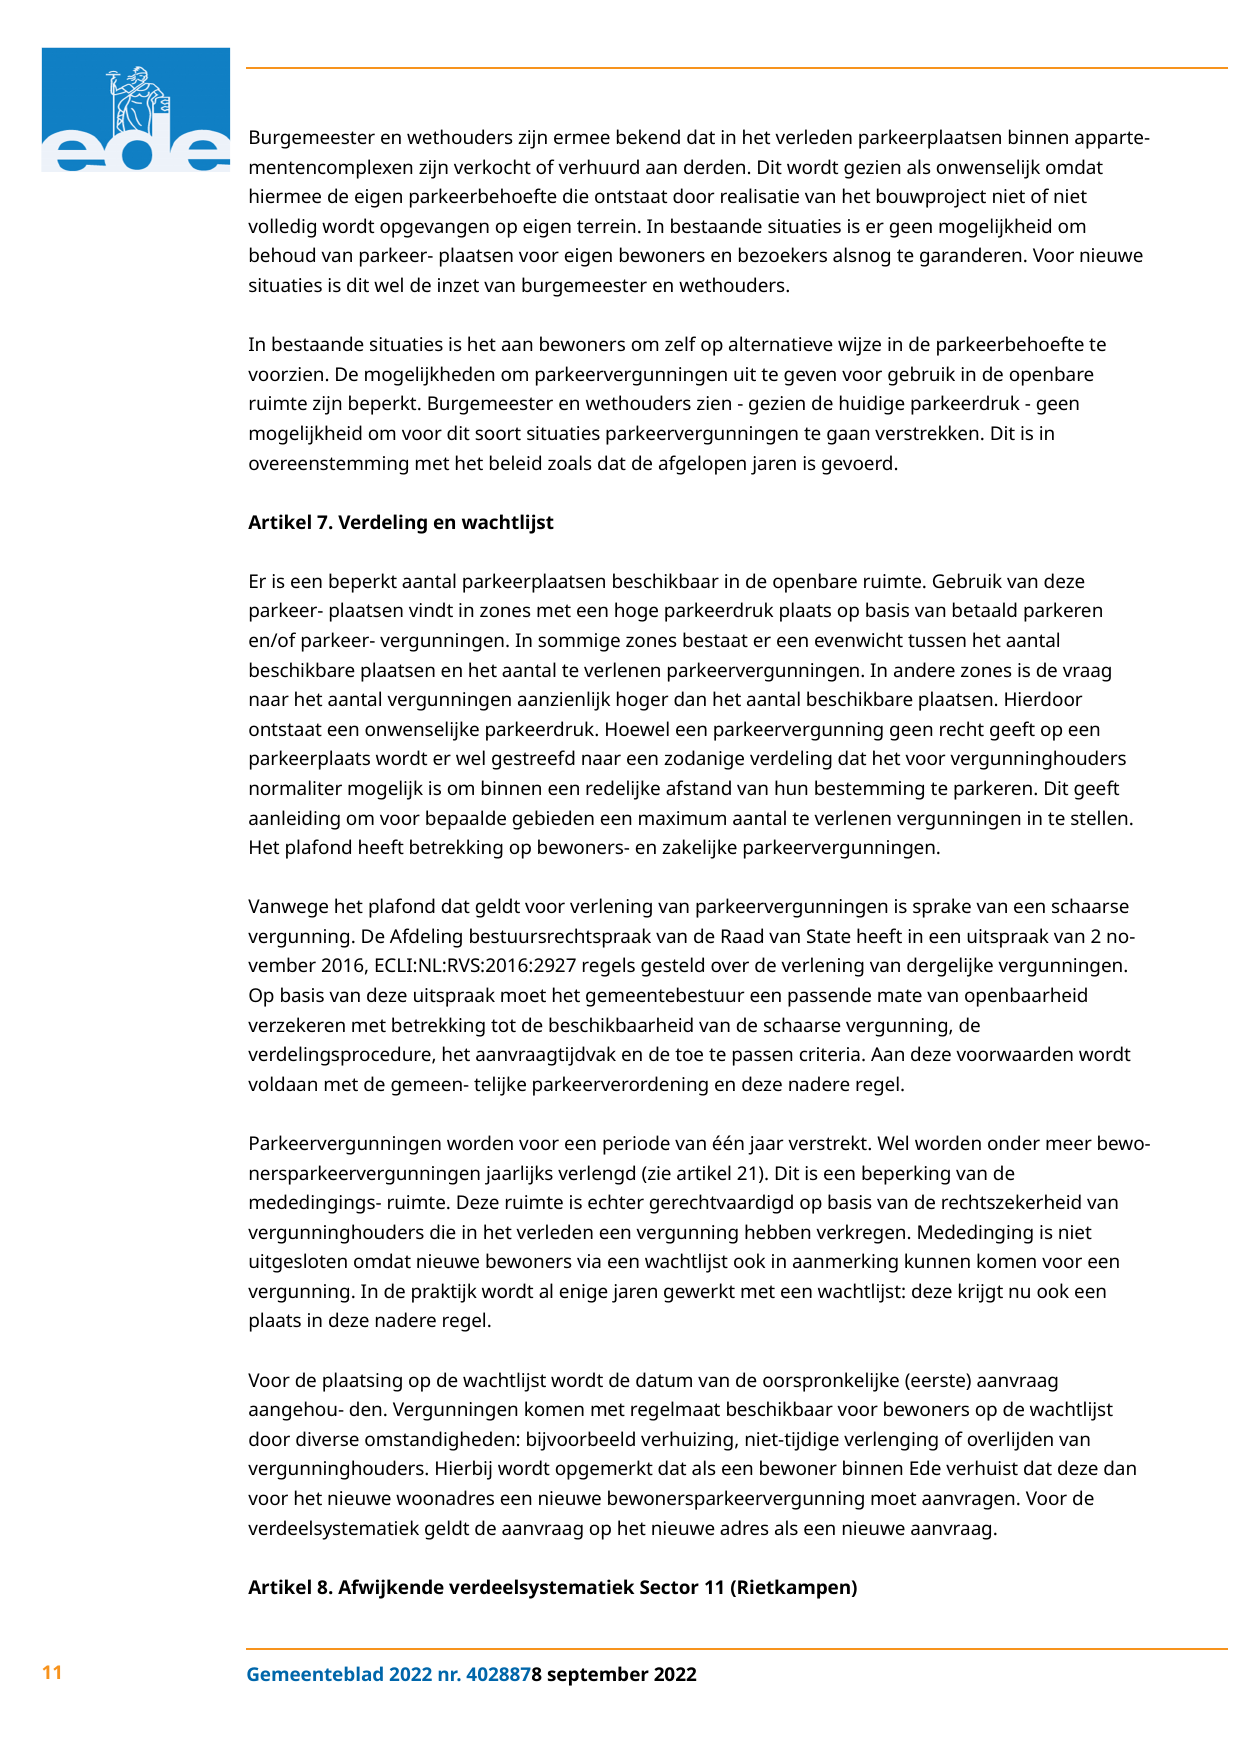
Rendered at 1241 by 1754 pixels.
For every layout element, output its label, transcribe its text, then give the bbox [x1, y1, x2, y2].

text Voor de plaatsing op de wachtlijst wordt de datum van de oorspronkelijke (eerste) aanvraag aangehou- den. Vergunningen komen met regelmaat beschikbaar voor bewoners op de wachtlijst door diverse omstandigheden: bijvoorbeeld verhuizing, niet-tijdige verlenging of overlijden van vergunninghouders. Hierbij wordt opgemerkt dat als een bewoner binnen Ede verhuist dat deze dan voor het nieuwe woonadres een nieuwe bewonersparkeervergunning moet aanvragen. Voor de verdeelsystematiek geldt de aanvraag op het nieuwe adres als een nieuwe aanvraag. [248, 1367, 1152, 1541]
text Artikel 8. Afwijkende verdeelsystematiek Sector 11 (Rietkampen) [248, 1574, 1152, 1600]
text Burgemeester en wethouders zijn ermee bekend dat in het verleden parkeerplaatsen binnen apparte- mentencomplexen zijn verkocht of verhuurd aan derden. Dit wordt gezien als onwenselijk omdat hiermee de eigen parkeerbehoefte die ontstaat door realisatie van het bouwproject niet of niet volledig wordt opgevangen op eigen terrein. In bestaande situaties is er geen mogelijkheid om behoud van parkeer- plaatsen voor eigen bewoners en bezoekers alsnog te garanderen. Voor nieuwe situaties is dit wel de inzet van burgemeester en wethouders. [248, 124, 1152, 298]
text In bestaande situaties is het aan bewoners om zelf op alternatieve wijze in de parkeerbehoefte te voorzien. De mogelijkheden om parkeervergunningen uit te geven voor gebruik in de openbare ruimte zijn beperkt. Burgemeester en wethouders zien - gezien de huidige parkeerdruk - geen mogelijkheid om voor dit soort situaties parkeervergunningen te gaan verstrekken. Dit is in overeenstemming met het beleid zoals dat de afgelopen jaren is gevoerd. [248, 331, 1152, 476]
text Parkeervergunningen worden voor een periode van één jaar verstrekt. Wel worden onder meer bewo- nersparkeervergunningen jaarlijks verlengd (zie artikel 21). Dit is een beperking van de mededingings- ruimte. Deze ruimte is echter gerechtvaardigd op basis van de rechtszekerheid van vergunninghouders die in het verleden een vergunning hebben verkregen. Mededinging is niet uitgesloten omdat nieuwe bewoners via een wachtlijst ook in aanmerking kunnen komen voor een vergunning. In de praktijk wordt al enige jaren gewerkt met een wachtlijst: deze krijgt nu ook een plaats in deze nadere regel. [248, 1130, 1152, 1333]
picture [41, 47, 231, 172]
text Vanwege het plafond dat geldt voor verlening van parkeervergunningen is sprake van een schaarse vergunning. De Afdeling bestuursrechtspraak van de Raad van State heeft in een uitspraak van 2 no- vember 2016, ECLI:NL:RVS:2016:2927 regels gesteld over de verlening van dergelijke vergunningen. Op basis van deze uitspraak moet het gemeentebestuur een passende mate van openbaarheid verzekeren met betrekking tot de beschikbaarheid van de schaarse vergunning, de verdelingsprocedure, het aanvraagtijdvak en de toe te passen criteria. Aan deze voorwaarden wordt voldaan met de gemeen- telijke parkeerverordening en deze nadere regel. [248, 893, 1152, 1097]
text Artikel 7. Verdeling en wachtlijst [248, 509, 1152, 535]
text Er is een beperkt aantal parkeerplaatsen beschikbaar in de openbare ruimte. Gebruik van deze parkeer- plaatsen vindt in zones met een hoge parkeerdruk plaats op basis van betaald parkeren en/of parkeer- vergunningen. In sommige zones bestaat er een evenwicht tussen het aantal beschikbare plaatsen en het aantal te verlenen parkeervergunningen. In andere zones is de vraag naar het aantal vergunningen aanzienlijk hoger dan het aantal beschikbare plaatsen. Hierdoor ontstaat een onwenselijke parkeerdruk. Hoewel een parkeervergunning geen recht geeft op een parkeerplaats wordt er wel gestreefd naar een zodanige verdeling dat het voor vergunninghouders normaliter mogelijk is om binnen een redelijke afstand van hun bestemming te parkeren. Dit geeft aanleiding om voor bepaalde gebieden een maximum aantal te verlenen vergunningen in te stellen. Het plafond heeft betrekking op bewoners- en zakelijke parkeervergunningen. [248, 568, 1152, 860]
